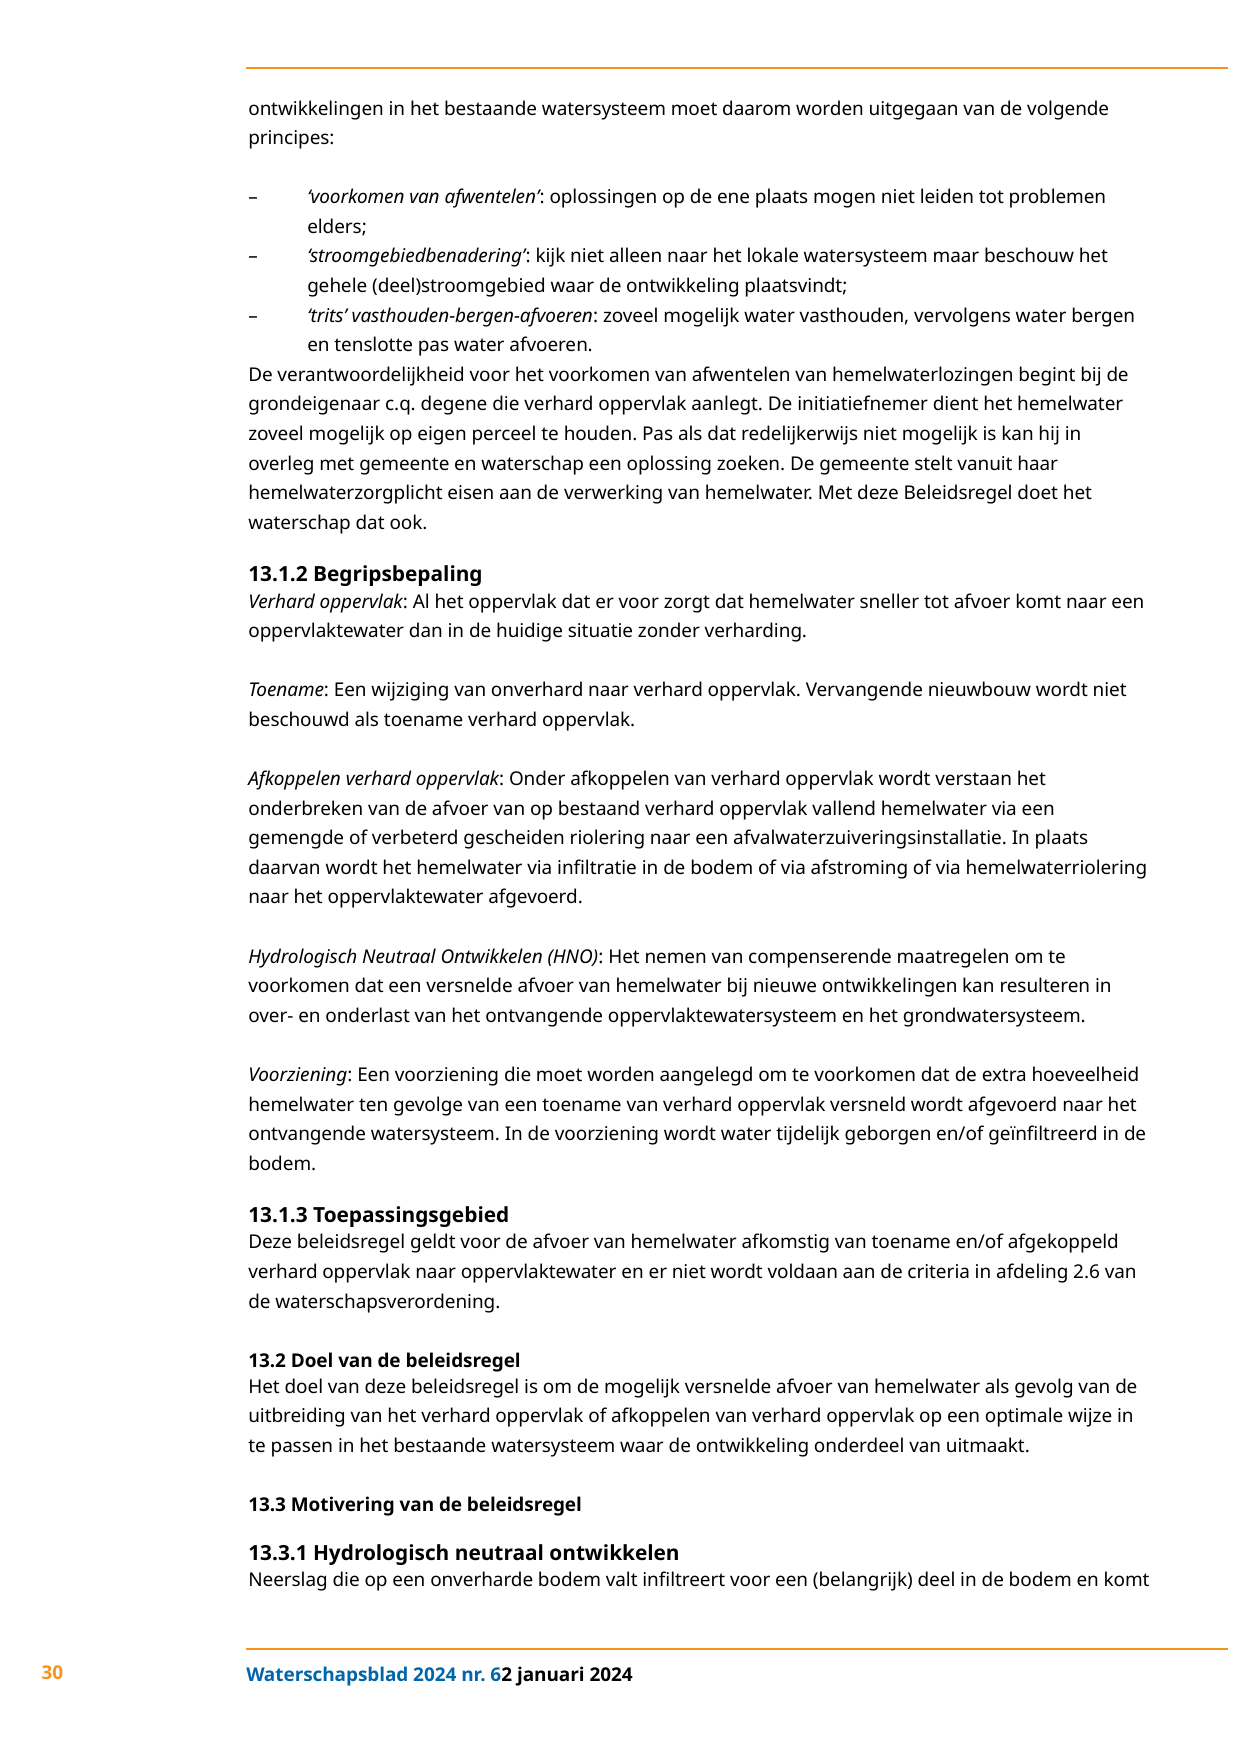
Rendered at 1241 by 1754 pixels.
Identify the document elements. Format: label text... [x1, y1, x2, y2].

text 13.1.2 Begripsbepaling [248, 559, 1152, 588]
text Deze beleidsregel geldt voor de afvoer van hemelwater afkomstig van toename en/of afgekoppeld verhard oppervlak naar oppervlaktewater en er niet wordt voldaan aan de criteria in afdeling 2.6 van de waterschapsverordening. [248, 1229, 1152, 1314]
text ontwikkelingen in het bestaande watersysteem moet daarom worden uitgegaan van de volgende principes: [248, 95, 1152, 150]
text Neerslag die op een onverharde bodem valt infiltreert voor een (belangrijk) deel in de bodem en komt [248, 1566, 1152, 1592]
text Het doel van deze beleidsregel is om de mogelijk versnelde afvoer van hemelwater als gevolg van de uitbreiding van het verhard oppervlak of afkoppelen van verhard oppervlak op een optimale wijze in te passen in het bestaande watersysteem waar de ontwikkeling onderdeel van uitmaakt. [248, 1373, 1152, 1458]
text 13.3 Motivering van de beleidsregel [248, 1491, 1152, 1517]
text 13.3.1 Hydrologisch neutraal ontwikkelen [248, 1538, 1152, 1566]
text De verantwoordelijkheid voor het voorkomen van afwentelen van hemelwaterlozingen begint bij de grondeigenaar c.q. degene die verhard oppervlak aanlegt. De initiatiefnemer dient het hemelwater zoveel mogelijk op eigen perceel te houden. Pas als dat redelijkerwijs niet mogelijk is kan hij in overleg met gemeente en waterschap een oplossing zoeken. De gemeente stelt vanuit haar hemelwaterzorgplicht eisen aan de verwerking van hemelwater. Met deze Beleidsregel doet het waterschap dat ook. [248, 361, 1152, 535]
text Toename: Een wijziging van onverhard naar verhard oppervlak. Vervangende nieuwbouw wordt niet beschouwd als toename verhard oppervlak. [248, 677, 1152, 732]
text Voorziening: Een voorziening die moet worden aangelegd om te voorkomen dat de extra hoeveelheid hemelwater ten gevolge van een toename van verhard oppervlak versneld wordt afgevoerd naar het ontvangende watersysteem. In de voorziening wordt water tijdelijk geborgen en/of geïnfiltreerd in de bodem. [248, 1061, 1152, 1176]
text 13.1.3 Toepassingsgebied [248, 1200, 1152, 1229]
text 13.2 Doel van de beleidsregel [248, 1347, 1152, 1373]
picture [41, 47, 231, 172]
list ‘voorkomen van afwentelen’: oplossingen op de ene plaats mogen niet leiden tot problemen elders; [248, 183, 1152, 239]
list ‘stroomgebiedbenadering’: kijk niet alleen naar het lokale watersysteem maar beschouw het gehele (deel)stroomgebied waar de ontwikkeling plaatsvindt; [248, 243, 1152, 298]
list ‘trits’ vasthouden-bergen-afvoeren: zoveel mogelijk water vasthouden, vervolgens water bergen en tenslotte pas water afvoeren. [248, 302, 1152, 357]
text Afkoppelen verhard oppervlak: Onder afkoppelen van verhard oppervlak wordt verstaan het onderbreken van de afvoer van op bestaand verhard oppervlak vallend hemelwater via een gemengde of verbeterd gescheiden riolering naar een afvalwaterzuiveringsinstallatie. In plaats daarvan wordt het hemelwater via infiltratie in de bodem of via afstroming of via hemelwaterriolering naar het oppervlaktewater afgevoerd. [248, 765, 1152, 909]
text Verhard oppervlak: Al het oppervlak dat er voor zorgt dat hemelwater sneller tot afvoer komt naar een oppervlaktewater dan in de huidige situatie zonder verharding. [248, 588, 1152, 643]
text Hydrologisch Neutraal Ontwikkelen (HNO): Het nemen van compenserende maatregelen om te voorkomen dat een versnelde afvoer van hemelwater bij nieuwe ontwikkelingen kan resulteren in over- en onderlast van het ontvangende oppervlaktewatersysteem en het grondwatersysteem. [248, 943, 1152, 1028]
